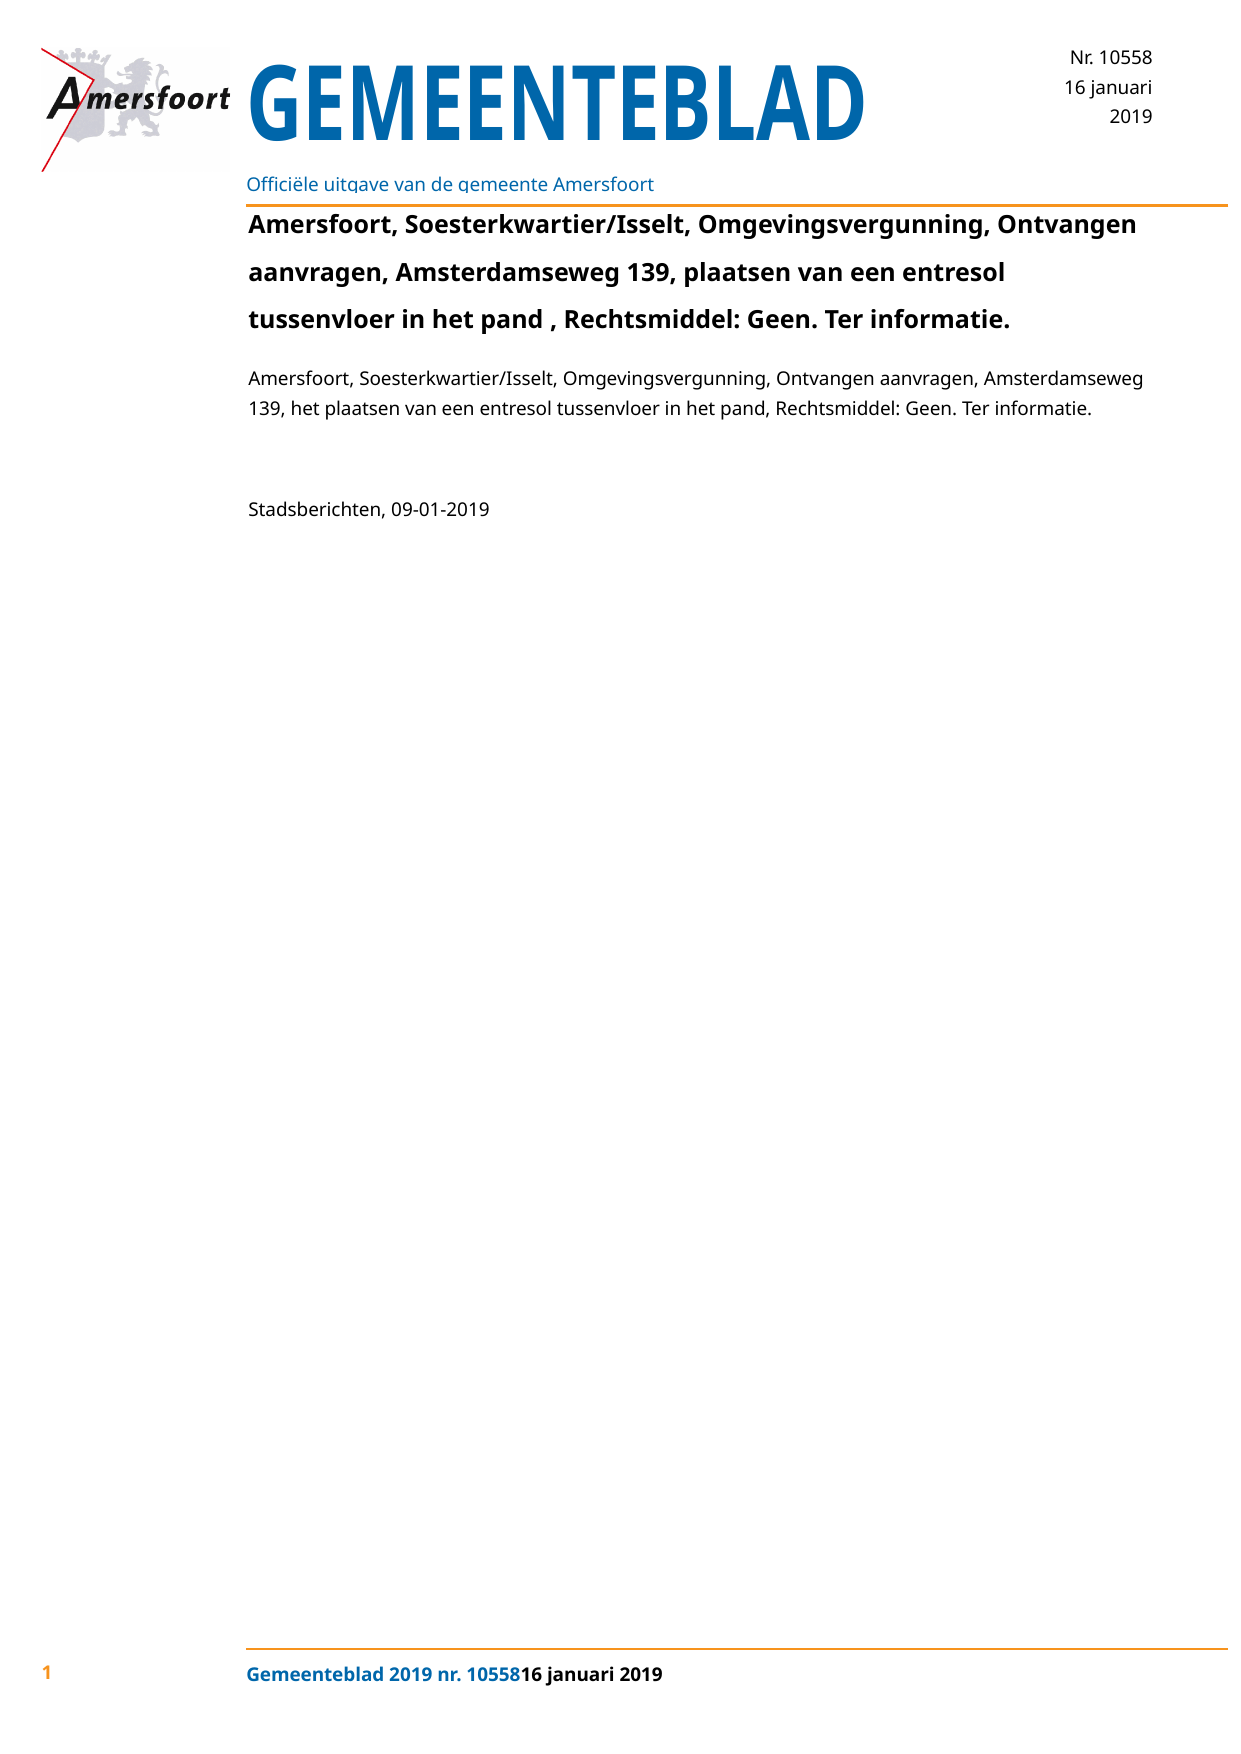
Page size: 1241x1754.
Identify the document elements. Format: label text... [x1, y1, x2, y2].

text Stadsberichten, 09-01-2019 [248, 496, 1152, 522]
text Amersfoort, Soesterkwartier/Isselt, Omgevingsvergunning, Ontvangen aanvragen, Amsterdamseweg 139, plaatsen van een entresol tussenvloer in het pand , Rechtsmiddel: Geen. Ter informatie. [248, 207, 1152, 336]
picture [41, 47, 231, 172]
text Amersfoort, Soesterkwartier/Isselt, Omgevingsvergunning, Ontvangen aanvragen, Amsterdamseweg 139, het plaatsen van een entresol tussenvloer in het pand, Rechtsmiddel: Geen. Ter informatie. [248, 366, 1152, 421]
